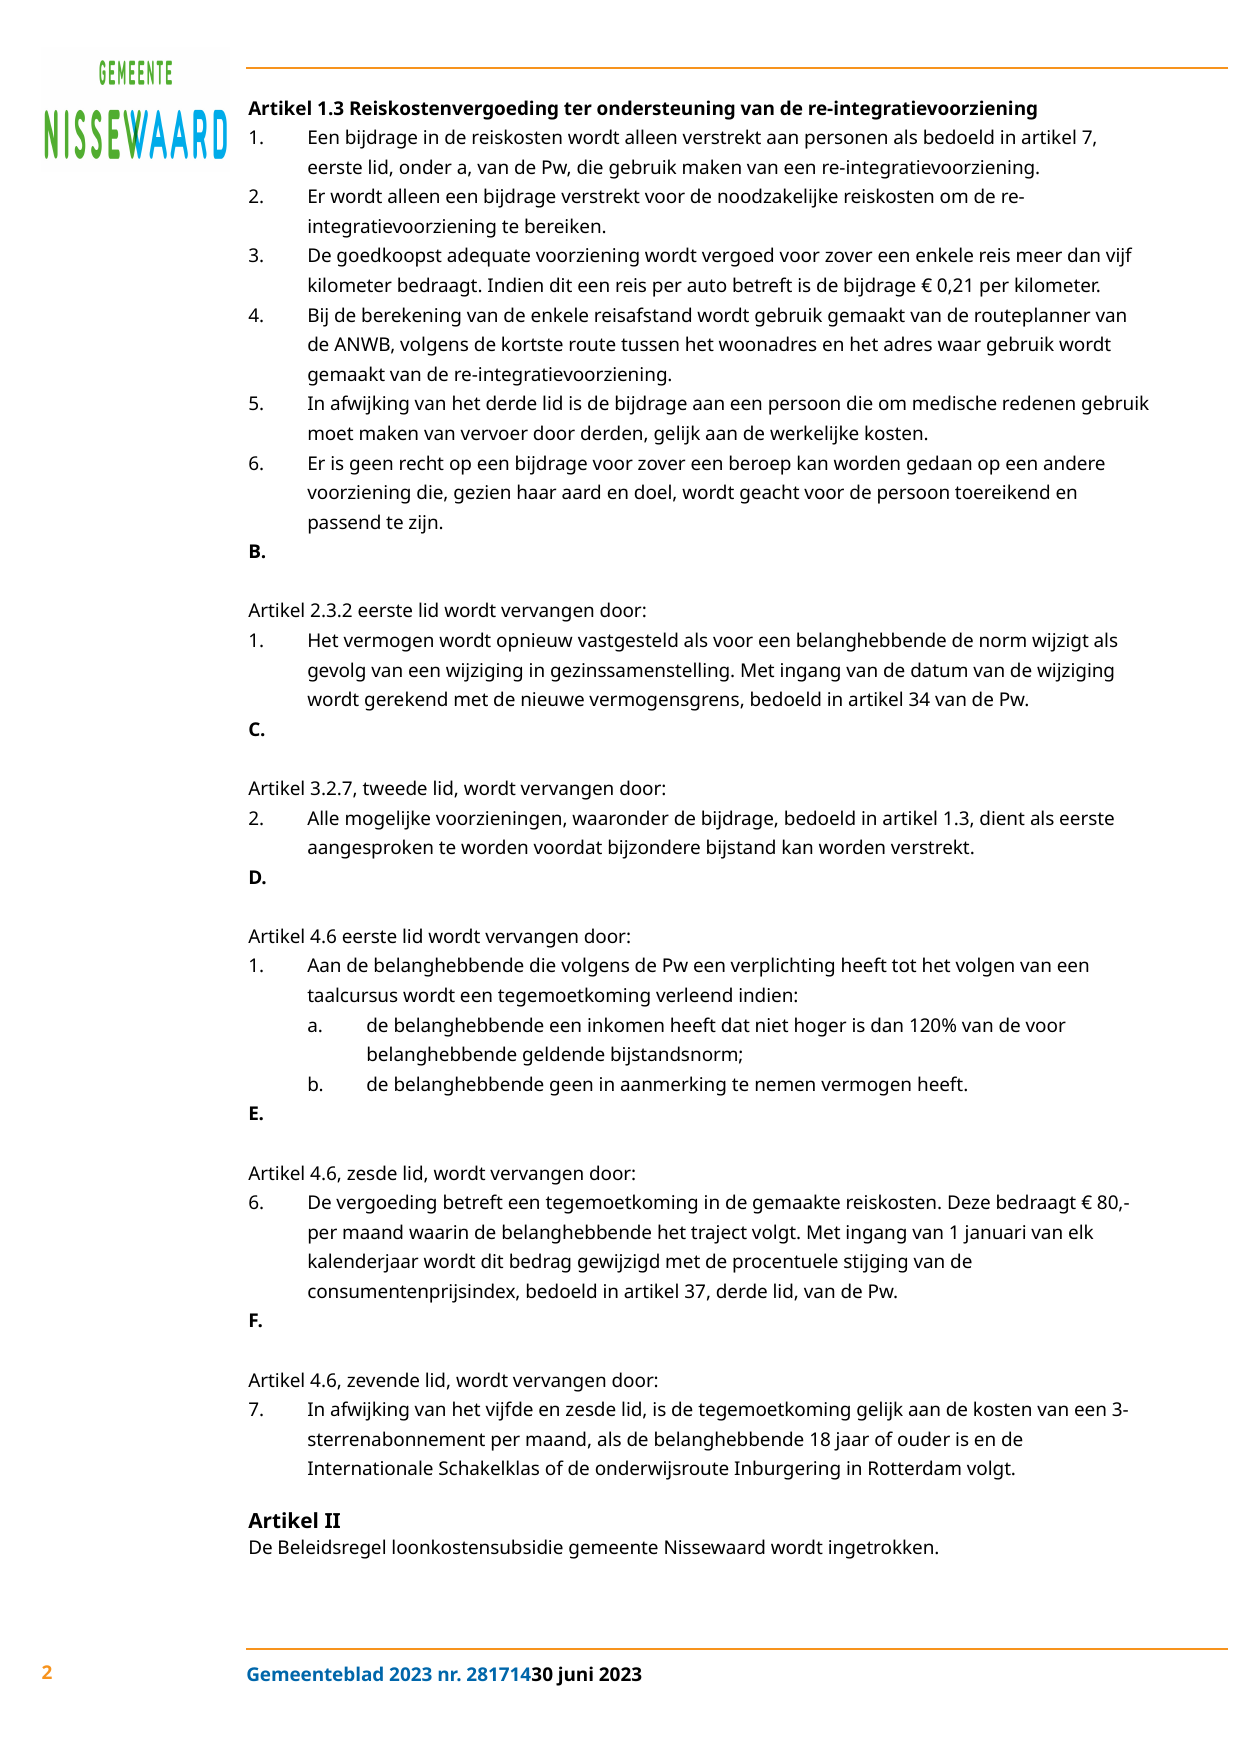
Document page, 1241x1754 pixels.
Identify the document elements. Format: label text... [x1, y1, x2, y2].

text D. [248, 864, 1152, 890]
list De vergoeding betreft een tegemoetkoming in de gemaakte reiskosten. Deze bedraagt € 80,- per maand waarin de belanghebbende het traject volgt. Met ingang van 1 januari van elk kalenderjaar wordt dit bedrag gewijzigd met de procentuele stijging van de consumentenprijsindex, bedoeld in artikel 37, derde lid, van de Pw. [248, 1189, 1152, 1304]
text Artikel 1.3 Reiskostenvergoeding ter ondersteuning van de re-integratievoorziening [248, 95, 1152, 121]
list In afwijking van het vijfde en zesde lid, is de tegemoetkoming gelijk aan de kosten van een 3-sterrenabonnement per maand, als de belanghebbende 18 jaar of ouder is en de Internationale Schakelklas of de onderwijsroute Inburgering in Rotterdam volgt. [248, 1396, 1152, 1481]
list Alle mogelijke voorzieningen, waaronder de bijdrage, bedoeld in artikel 1.3, dient als eerste aangesproken te worden voordat bijzondere bijstand kan worden verstrekt. [248, 805, 1152, 860]
list Bij de berekening van de enkele reisafstand wordt gebruik gemaakt van de routeplanner van de ANWB, volgens de kortste route tussen het woonadres en het adres waar gebruik wordt gemaakt van de re-integratievoorziening. [248, 302, 1152, 387]
text E. [248, 1101, 1152, 1126]
text Artikel 2.3.2 eerste lid wordt vervangen door: [248, 598, 1152, 623]
list In afwijking van het derde lid is de bijdrage aan een persoon die om medische redenen gebruik moet maken van vervoer door derden, gelijk aan de werkelijke kosten. [248, 391, 1152, 446]
text F. [248, 1308, 1152, 1333]
text De Beleidsregel loonkostensubsidie gemeente Nissewaard wordt ingetrokken. [248, 1534, 1152, 1560]
list Een bijdrage in de reiskosten wordt alleen verstrekt aan personen als bedoeld in artikel 7, eerste lid, onder a, van de Pw, die gebruik maken van een re-integratievoorziening. [248, 124, 1152, 180]
text Artikel II [248, 1506, 1152, 1534]
picture [41, 47, 231, 172]
list Er wordt alleen een bijdrage verstrekt voor de noodzakelijke reiskosten om de re-integratievoorziening te bereiken. [248, 183, 1152, 239]
text Artikel 4.6, zevende lid, wordt vervangen door: [248, 1367, 1152, 1393]
list Aan de belanghebbende die volgens de Pw een verplichting heeft tot het volgen van een taalcursus wordt een tegemoetkoming verleend indien: [248, 953, 1152, 1008]
list Het vermogen wordt opnieuw vastgesteld als voor een belanghebbende de norm wijzigt als gevolg van een wijziging in gezinssamenstelling. Met ingang van de datum van de wijziging wordt gerekend met de nieuwe vermogensgrens, bedoeld in artikel 34 van de Pw. [248, 627, 1152, 712]
text Artikel 4.6, zesde lid, wordt vervangen door: [248, 1160, 1152, 1186]
text C. [248, 716, 1152, 742]
text Artikel 3.2.7, tweede lid, wordt vervangen door: [248, 775, 1152, 801]
list de belanghebbende een inkomen heeft dat niet hoger is dan 120% van de voor belanghebbende geldende bijstandsnorm; [307, 1012, 1152, 1067]
list De goedkoopst adequate voorziening wordt vergoed voor zover een enkele reis meer dan vijf kilometer bedraagt. Indien dit een reis per auto betreft is de bijdrage € 0,21 per kilometer. [248, 243, 1152, 298]
text Artikel 4.6 eerste lid wordt vervangen door: [248, 923, 1152, 949]
list Er is geen recht op een bijdrage voor zover een beroep kan worden gedaan op een andere voorziening die, gezien haar aard en doel, wordt geacht voor de persoon toereikend en passend te zijn. [248, 450, 1152, 535]
text B. [248, 538, 1152, 564]
list de belanghebbende geen in aanmerking te nemen vermogen heeft. [307, 1071, 1152, 1097]
